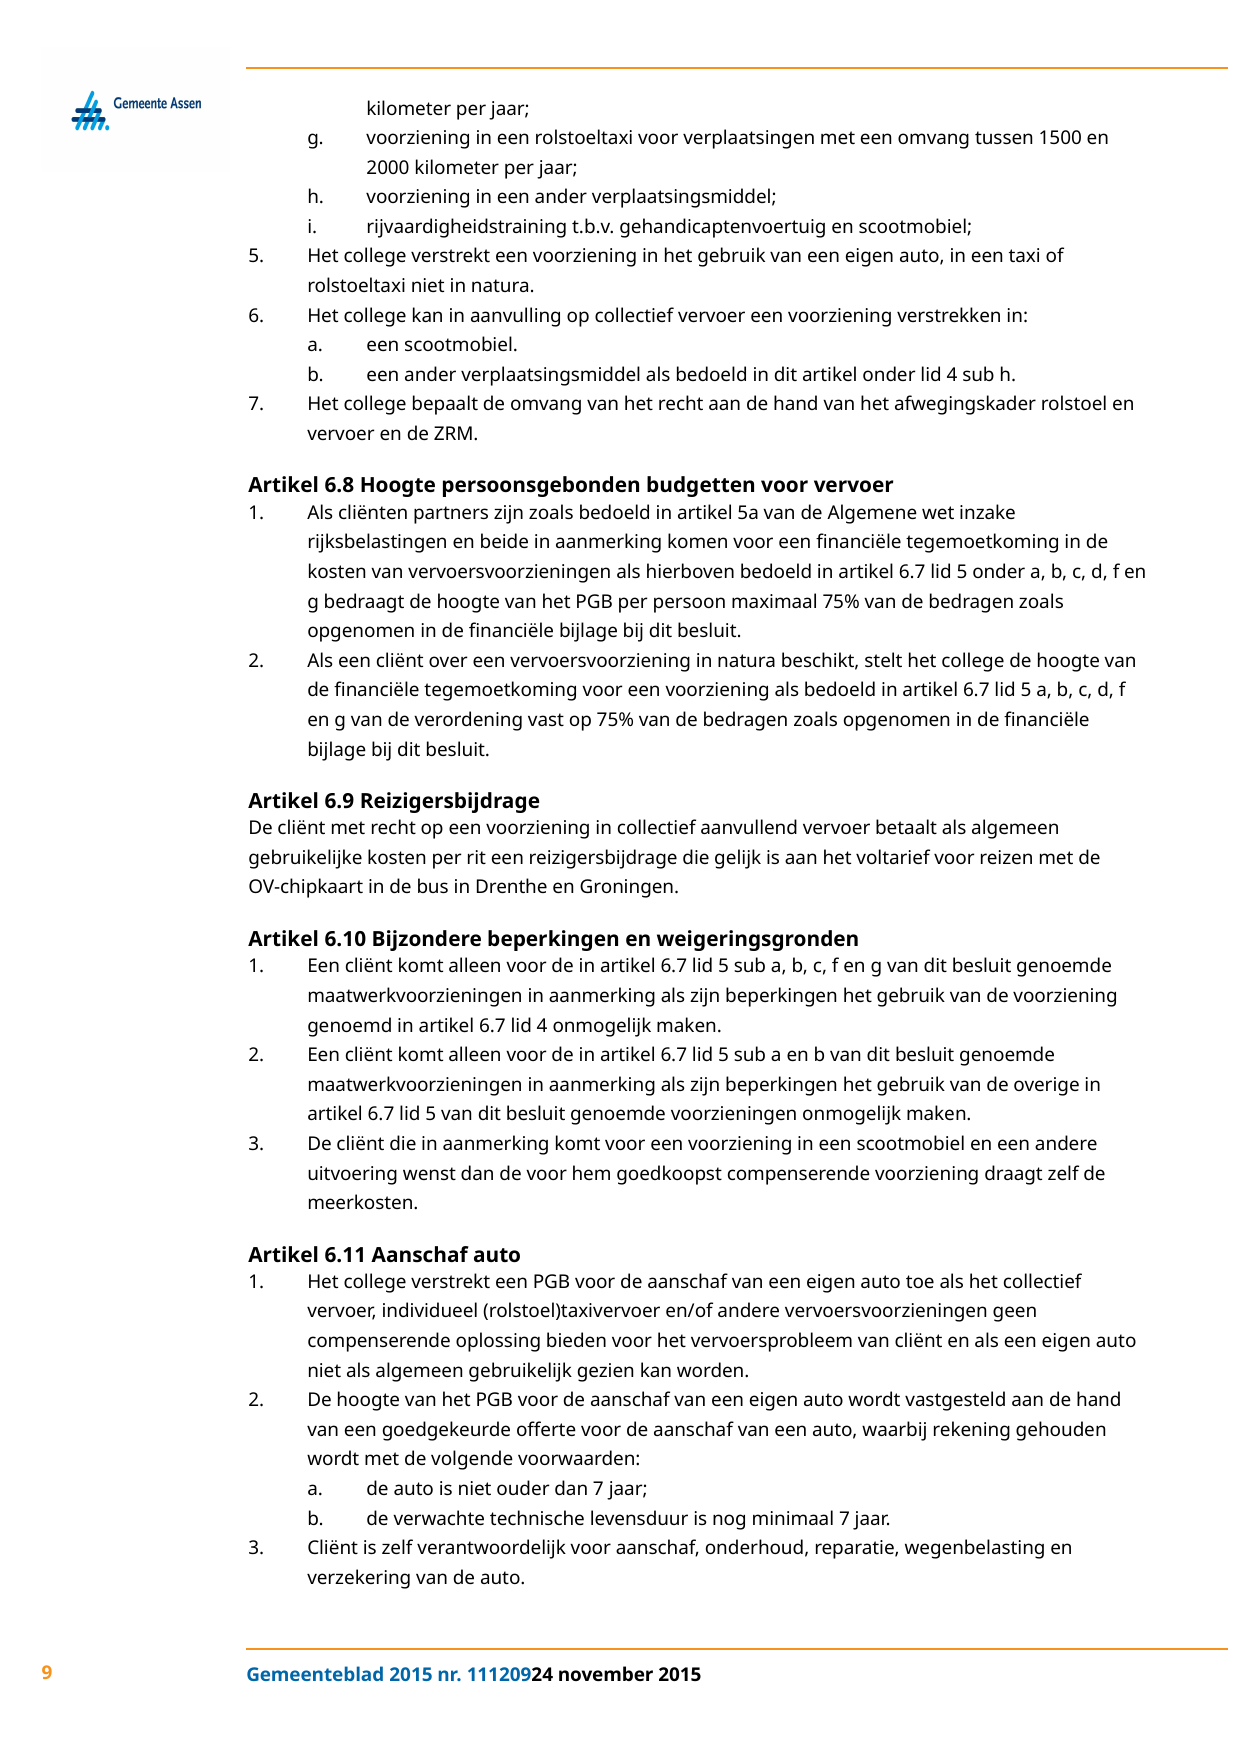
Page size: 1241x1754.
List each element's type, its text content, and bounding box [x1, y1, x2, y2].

list een scootmobiel. [307, 331, 1152, 357]
list Het college verstrekt een voorziening in het gebruik van een eigen auto, in een taxi of rolstoeltaxi niet in natura. [248, 243, 1152, 298]
list De cliënt die in aanmerking komt voor een voorziening in een scootmobiel en een andere uitvoering wenst dan de voor hem goedkoopst compenserende voorziening draagt zelf de meerkosten. [248, 1130, 1152, 1215]
text Artikel 6.10 Bijzondere beperkingen en weigeringsgronden [248, 924, 1152, 953]
text Artikel 6.9 Reizigersbijdrage [248, 786, 1152, 814]
list Als een cliënt over een vervoersvoorziening in natura beschikt, stelt het college de hoogte van de financiële tegemoetkoming voor een voorziening als bedoeld in artikel 6.7 lid 5 a, b, c, d, f en g van de verordening vast op 75% van de bedragen zoals opgenomen in de financiële bijlage bij dit besluit. [248, 647, 1152, 761]
list Een cliënt komt alleen voor de in artikel 6.7 lid 5 sub a, b, c, f en g van dit besluit genoemde maatwerkvoorzieningen in aanmerking als zijn beperkingen het gebruik van de voorziening genoemd in artikel 6.7 lid 4 onmogelijk maken. [248, 953, 1152, 1037]
list Als cliënten partners zijn zoals bedoeld in artikel 5a van de Algemene wet inzake rijksbelastingen en beide in aanmerking komen voor een financiële tegemoetkoming in de kosten van vervoersvoorzieningen als hierboven bedoeld in artikel 6.7 lid 5 onder a, b, c, d, f en g bedraagt de hoogte van het PGB per persoon maximaal 75% van de bedragen zoals opgenomen in de financiële bijlage bij dit besluit. [248, 499, 1152, 643]
text De cliënt met recht op een voorziening in collectief aanvullend vervoer betaalt als algemeen gebruikelijke kosten per rit een reizigersbijdrage die gelijk is aan het voltarief voor reizen met de [248, 814, 1152, 870]
list Een cliënt komt alleen voor de in artikel 6.7 lid 5 sub a en b van dit besluit genoemde maatwerkvoorzieningen in aanmerking als zijn beperkingen het gebruik van de overige in artikel 6.7 lid 5 van dit besluit genoemde voorzieningen onmogelijk maken. [248, 1041, 1152, 1126]
list Cliënt is zelf verantwoordelijk voor aanschaf, onderhoud, reparatie, wegenbelasting en verzekering van de auto. [248, 1534, 1152, 1590]
list Het college bepaalt de omvang van het recht aan de hand van het afwegingskader rolstoel en vervoer en de ZRM. [248, 391, 1152, 446]
text Artikel 6.8 Hoogte persoonsgebonden budgetten voor vervoer [248, 471, 1152, 499]
text Artikel 6.11 Aanschaf auto [248, 1240, 1152, 1268]
text OV-chipkaart in de bus in Drenthe en Groningen. [248, 874, 1152, 899]
list kilometer per jaar; [307, 95, 1152, 121]
list een ander verplaatsingsmiddel als bedoeld in dit artikel onder lid 4 sub h. [307, 361, 1152, 387]
list de verwachte technische levensduur is nog minimaal 7 jaar. [307, 1505, 1152, 1531]
list rijvaardigheidstraining t.b.v. gehandicaptenvoertuig en scootmobiel; [307, 213, 1152, 239]
list Het college kan in aanvulling op collectief vervoer een voorziening verstrekken in: [248, 302, 1152, 328]
list De hoogte van het PGB voor de aanschaf van een eigen auto wordt vastgesteld aan de hand van een goedgekeurde offerte voor de aanschaf van een auto, waarbij rekening gehouden wordt met de volgende voorwaarden: [248, 1386, 1152, 1471]
list voorziening in een ander verplaatsingsmiddel; [307, 183, 1152, 209]
picture [41, 47, 231, 172]
list de auto is niet ouder dan 7 jaar; [307, 1475, 1152, 1501]
list Het college verstrekt een PGB voor de aanschaf van een eigen auto toe als het collectief vervoer, individueel (rolstoel)taxivervoer en/of andere vervoersvoorzieningen geen compenserende oplossing bieden voor het vervoersprobleem van cliënt en als een eigen auto niet als algemeen gebruikelijk gezien kan worden. [248, 1268, 1152, 1383]
list voorziening in een rolstoeltaxi voor verplaatsingen met een omvang tussen 1500 en 2000 kilometer per jaar; [307, 124, 1152, 180]
